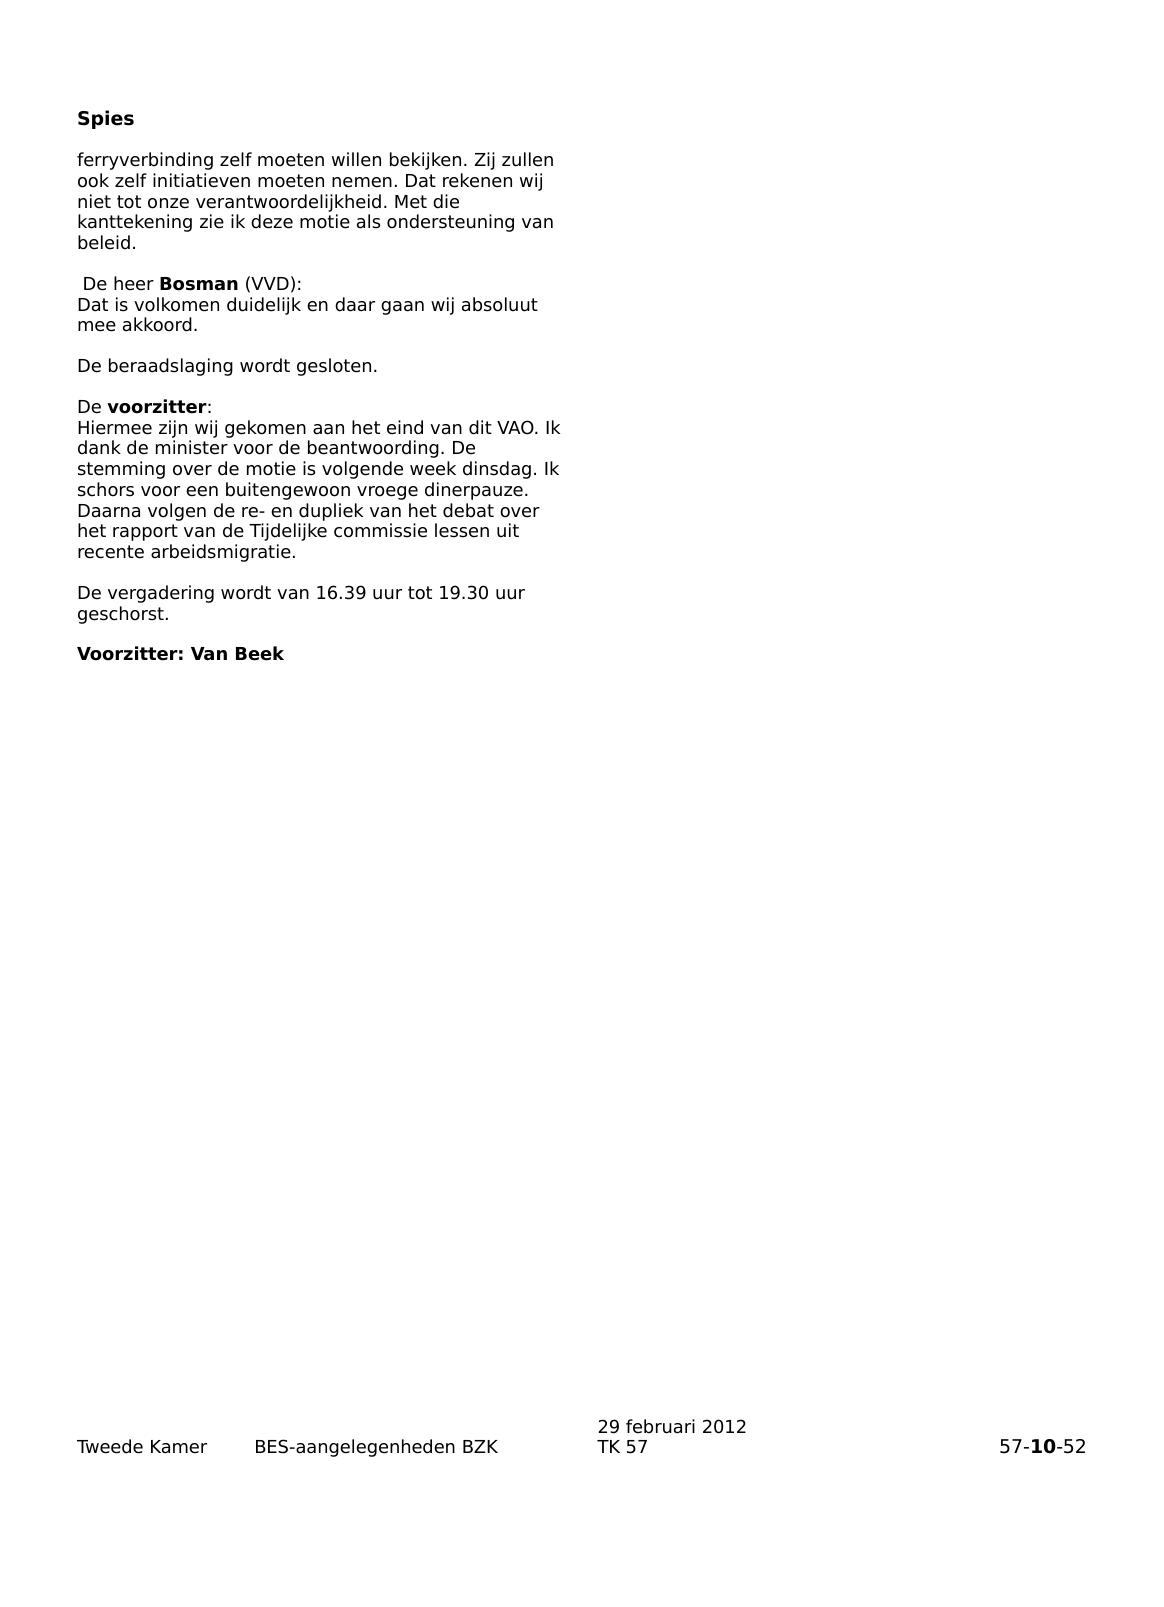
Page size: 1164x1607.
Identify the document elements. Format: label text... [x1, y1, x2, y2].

text De voorzitter: [77, 397, 567, 417]
text De vergadering wordt van 16.39 uur tot 19.30 uur geschorst. [77, 583, 567, 624]
text De heer Bosman (VVD): [77, 274, 567, 294]
text ferryverbinding zelf moeten willen bekijken. Zij zullen ook zelf initiatieven moeten nemen. Dat rekenen wij niet tot onze verantwoordelijkheid. Met die kanttekening zie ik deze motie als ondersteuning van beleid. [77, 150, 567, 254]
text Voorzitter: Van Beek [77, 644, 567, 665]
text De beraadslaging wordt gesloten. [77, 356, 567, 377]
text Dat is volkomen duidelijk en daar gaan wij absoluut mee akkoord. [77, 294, 567, 336]
text Hiermee zijn wij gekomen aan het eind van dit VAO. Ik dank de minister voor de beantwoording. De stemming over de motie is volgende week dinsdag. Ik schors voor een buitengewoon vroege dinerpauze. Daarna volgen de re- en dupliek van het debat over het rapport van de Tijdelijke commissie lessen uit recente arbeidsmigratie. [77, 417, 567, 563]
